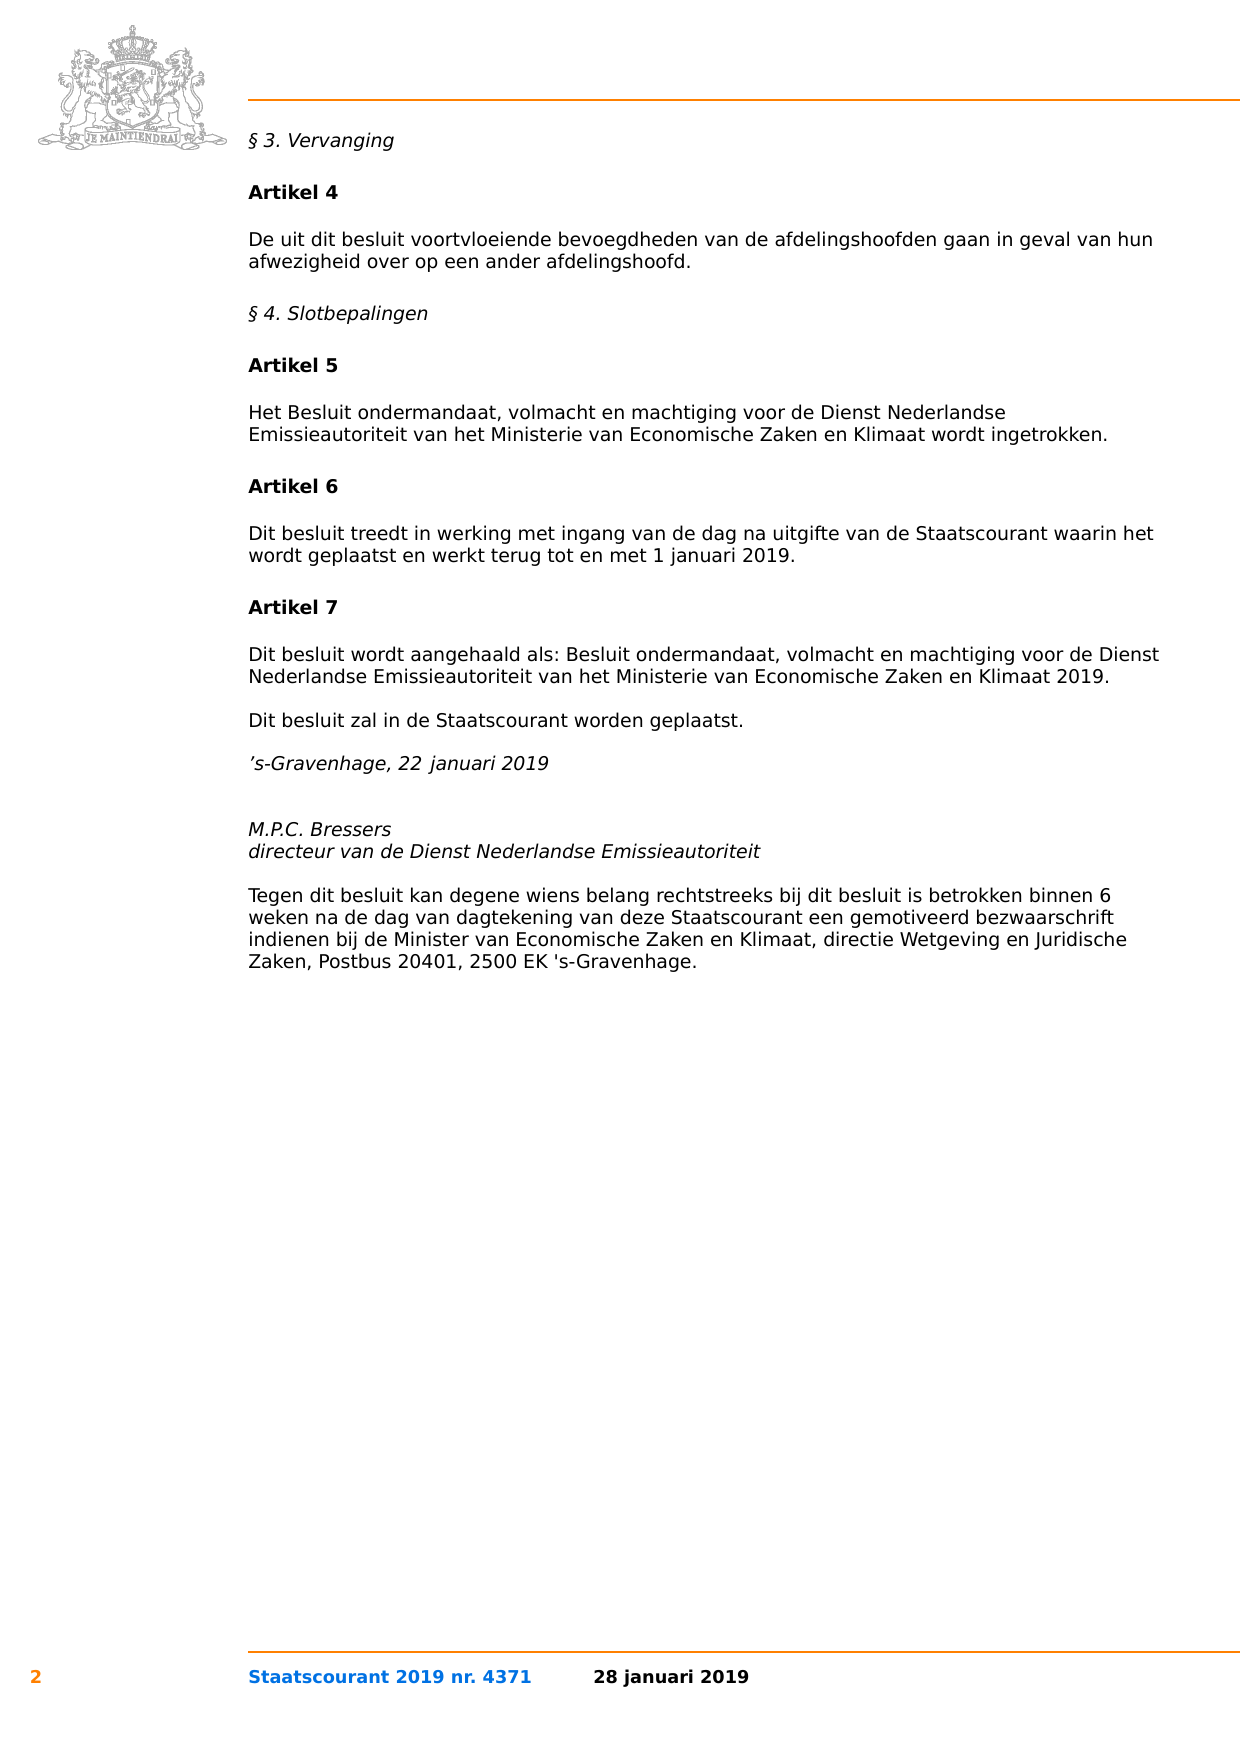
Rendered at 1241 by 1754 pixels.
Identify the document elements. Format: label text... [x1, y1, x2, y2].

text De uit dit besluit voortvloeiende bevoegdheden van de afdelingshoofden gaan in geval van hun afwezigheid over op een ander afdelingshoofd. [248, 229, 1163, 273]
text M.P.C. Bressers directeur van de Dienst Nederlandse Emissieautoriteit [248, 797, 1163, 863]
subtitle § 4. Slotbepalingen [248, 303, 1163, 325]
subtitle Artikel 4 [248, 182, 1163, 204]
text Dit besluit treedt in werking met ingang van de dag na uitgifte van de Staatscourant waarin het wordt geplaatst en werkt terug tot en met 1 januari 2019. [248, 523, 1163, 567]
subtitle Artikel 7 [248, 597, 1163, 619]
subtitle Artikel 6 [248, 476, 1163, 498]
text Het Besluit ondermandaat, volmacht en machtiging voor de Dienst Nederlandse Emissieautoriteit van het Ministerie van Economische Zaken en Klimaat wordt ingetrokken. [248, 402, 1163, 446]
text Dit besluit zal in de Staatscourant worden geplaatst. [248, 709, 1163, 731]
subtitle § 3. Vervanging [248, 130, 1163, 152]
subtitle Artikel 5 [248, 355, 1163, 377]
text Dit besluit wordt aangehaald als: Besluit ondermandaat, volmacht en machtiging voor de Dienst Nederlandse Emissieautoriteit van het Ministerie van Economische Zaken en Klimaat 2019. [248, 644, 1163, 688]
picture [38, 25, 227, 150]
text ’s-Gravenhage, 22 januari 2019 [248, 753, 1163, 775]
text Tegen dit besluit kan degene wiens belang rechtstreeks bij dit besluit is betrokken binnen 6 weken na de dag van dagtekening van deze Staatscourant een gemotiveerd bezwaarschrift indienen bij de Minister van Economische Zaken en Klimaat, directie Wetgeving en Juridische Zaken, Postbus 20401, 2500 EK 's-Gravenhage. [248, 885, 1163, 973]
